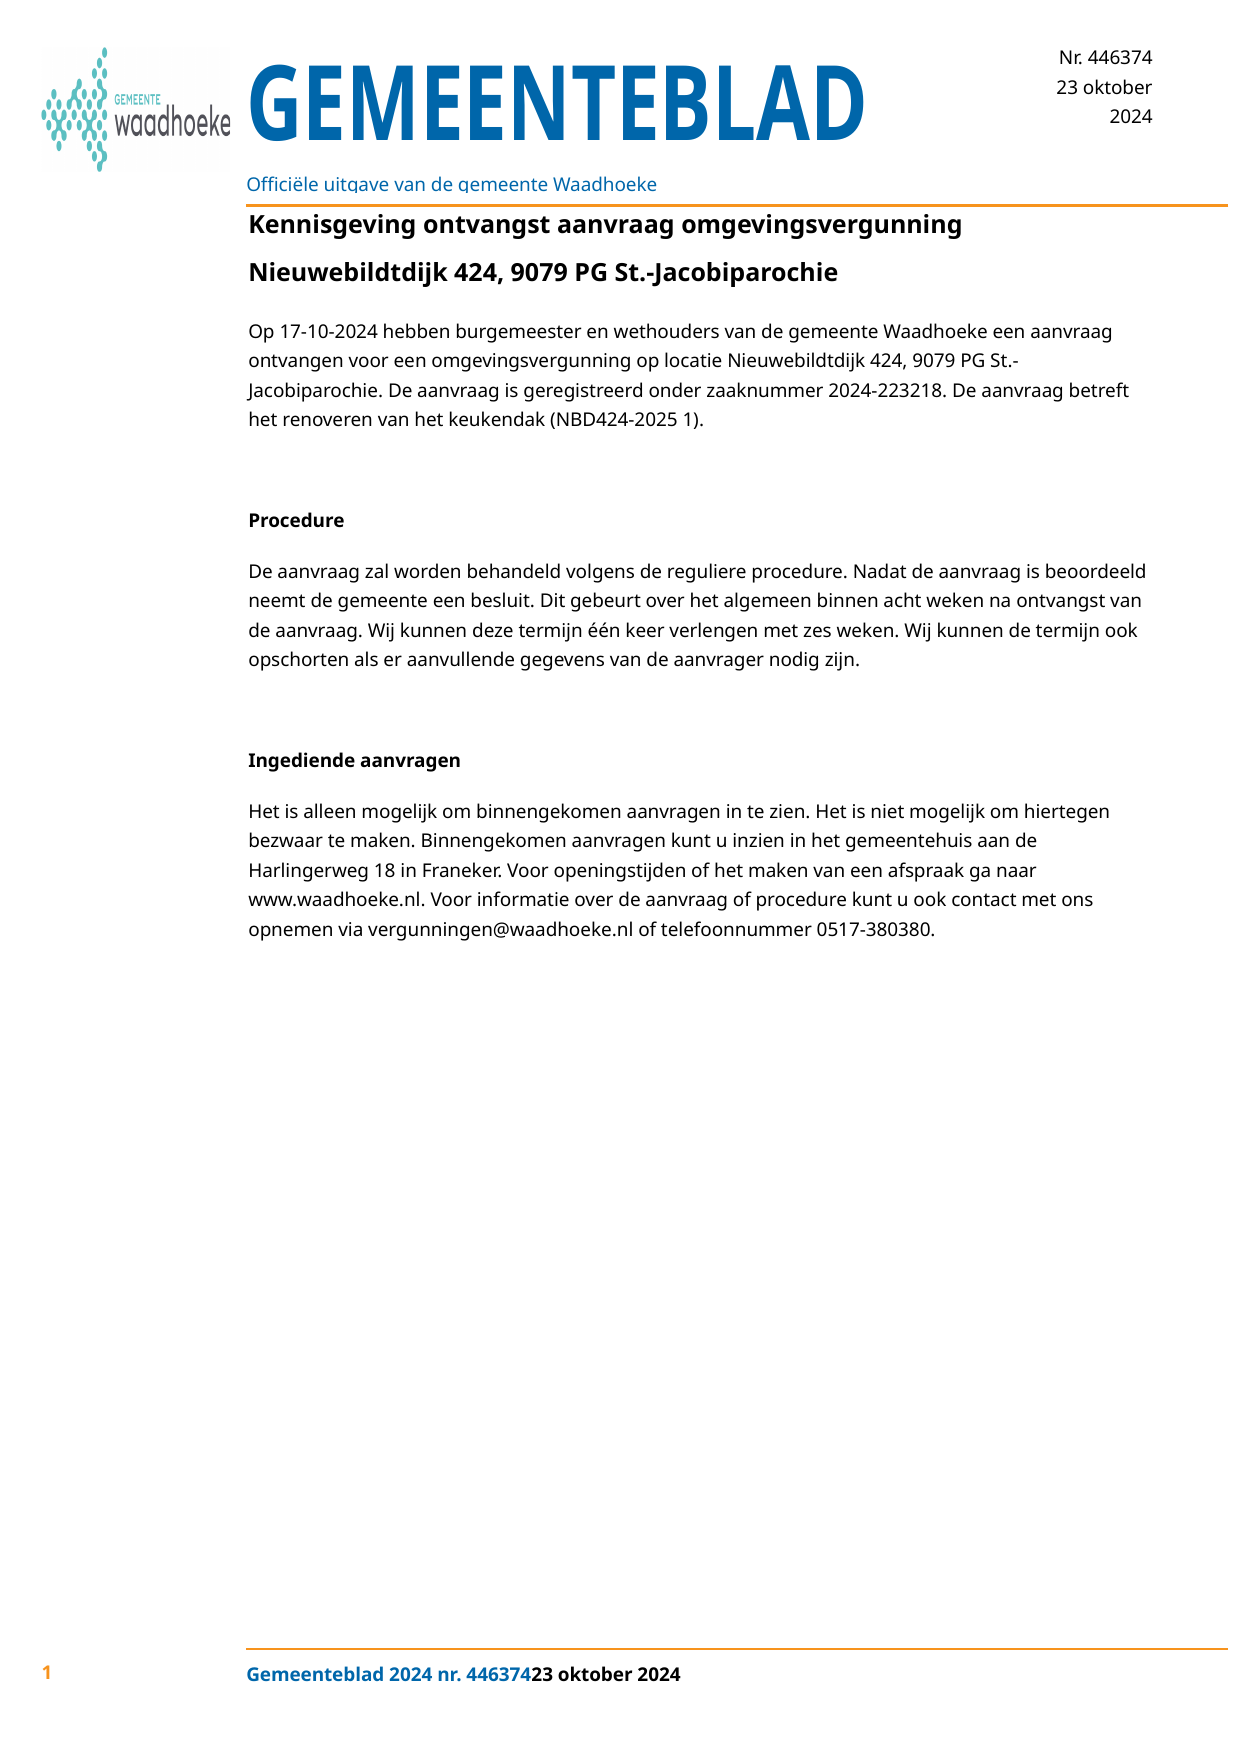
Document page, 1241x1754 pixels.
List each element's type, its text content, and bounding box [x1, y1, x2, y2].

text Het is alleen mogelijk om binnengekomen aanvragen in te zien. Het is niet mogelijk om hiertegen bezwaar te maken. Binnengekomen aanvragen kunt u inzien in het gemeentehuis aan de Harlingerweg 18 in Franeker. Voor openingstijden of het maken van een afspraak ga naar www.waadhoeke.nl. Voor informatie over de aanvraag of procedure kunt u ook contact met ons opnemen via vergunningen@waadhoeke.nl of telefoonnummer 0517-380380. [248, 798, 1152, 942]
picture [41, 47, 231, 172]
text Procedure [248, 507, 1152, 533]
text De aanvraag zal worden behandeld volgens de reguliere procedure. Nadat de aanvraag is beoordeeld neemt de gemeente een besluit. Dit gebeurt over het algemeen binnen acht weken na ontvangst van de aanvraag. Wij kunnen deze termijn één keer verlengen met zes weken. Wij kunnen de termijn ook opschorten als er aanvullende gegevens van de aanvrager nodig zijn. [248, 558, 1152, 672]
text Kennisgeving ontvangst aanvraag omgevingsvergunning Nieuwebildtdijk 424, 9079 PG St.-Jacobiparochie [248, 207, 1152, 288]
text Ingediende aanvragen [248, 747, 1152, 773]
text Op 17-10-2024 hebben burgemeester en wethouders van de gemeente Waadhoeke een aanvraag ontvangen voor een omgevingsvergunning op locatie Nieuwebildtdijk 424, 9079 PG St.-Jacobiparochie. De aanvraag is geregistreerd onder zaaknummer 2024-223218. De aanvraag betreft het renoveren van het keukendak (NBD424-2025 1). [248, 318, 1152, 432]
